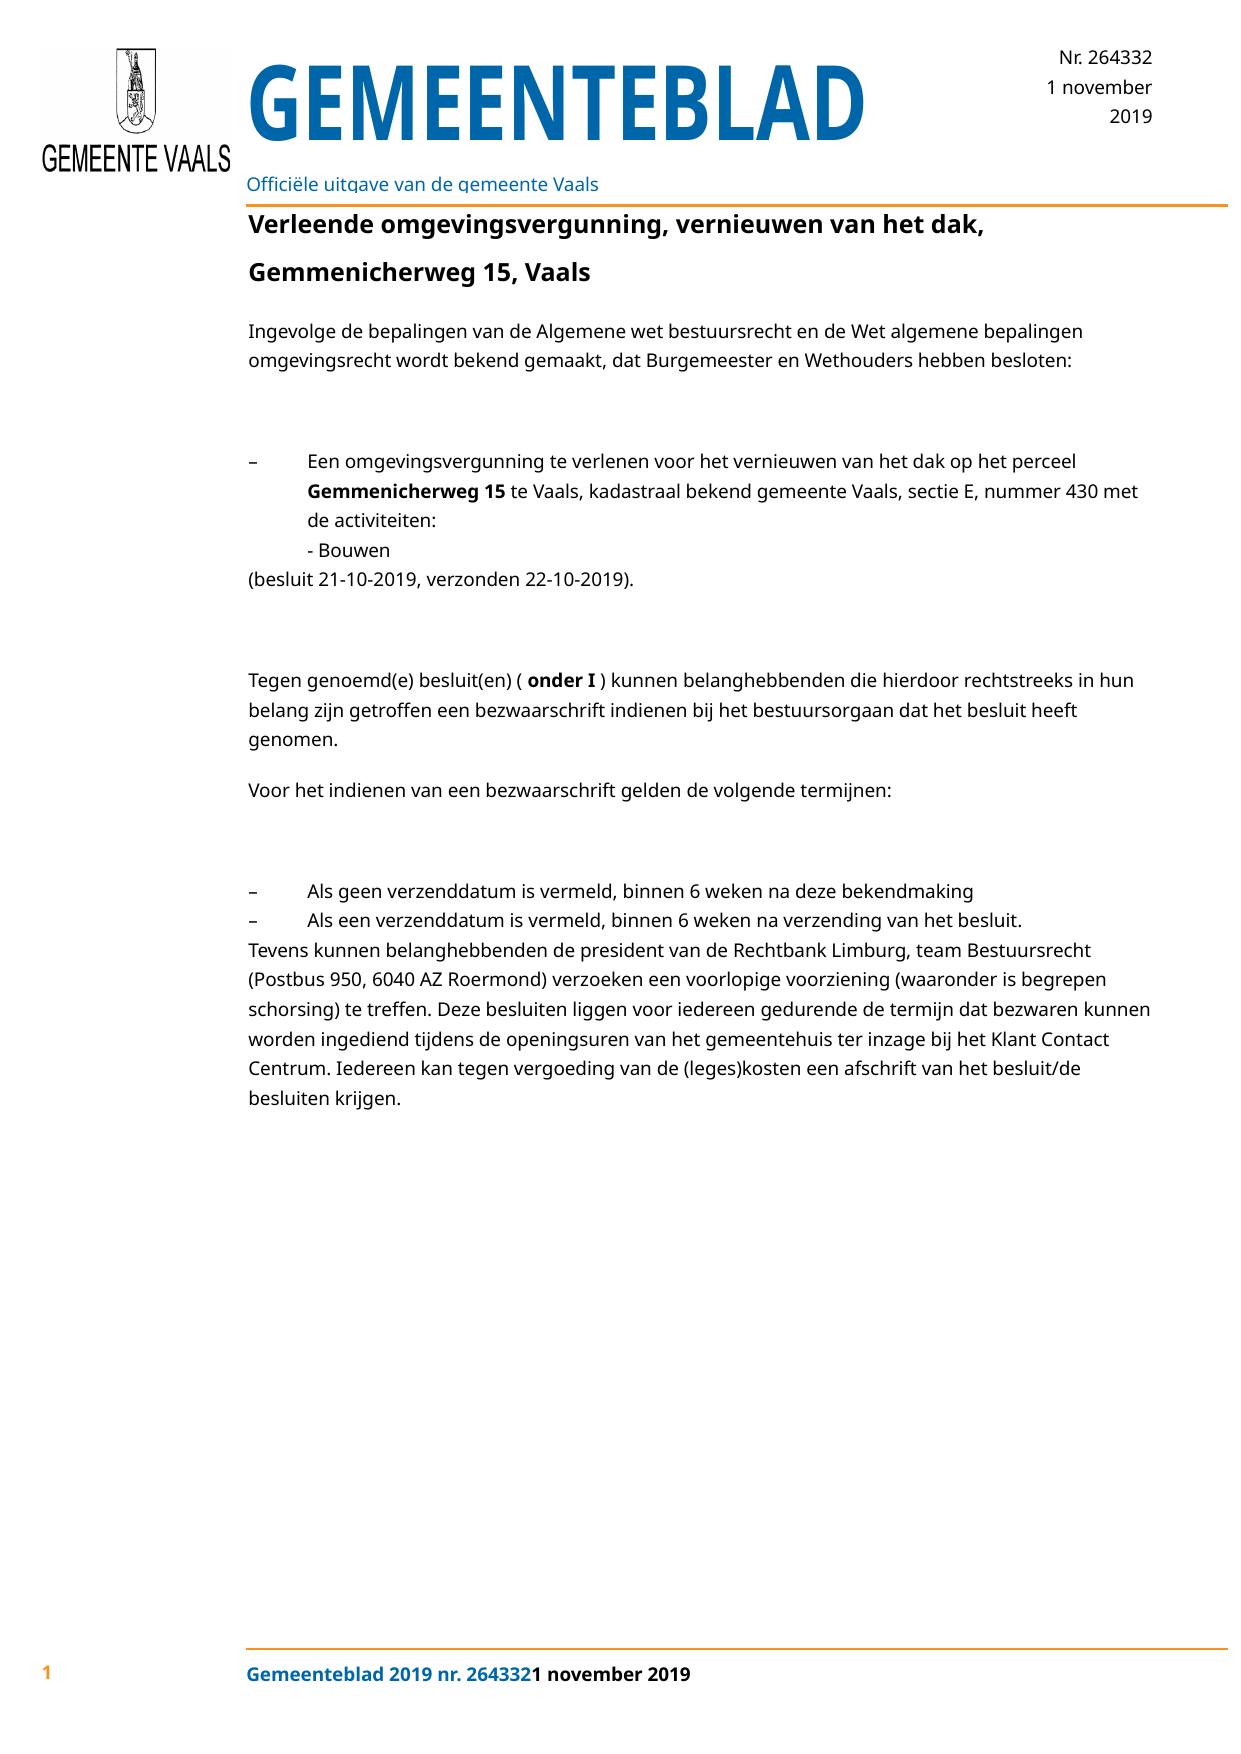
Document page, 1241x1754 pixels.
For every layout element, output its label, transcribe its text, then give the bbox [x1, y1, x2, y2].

text Ingevolge de bepalingen van de Algemene wet bestuursrecht en de Wet algemene bepalingen omgevingsrecht wordt bekend gemaakt, dat Burgemeester en Wethouders hebben besloten: [248, 318, 1152, 373]
text Tegen genoemd(e) besluit(en) ( onder I ) kunnen belanghebbenden die hierdoor rechtstreeks in hun belang zijn getroffen een bezwaarschrift indienen bij het bestuursorgaan dat het besluit heeft genomen. [248, 667, 1152, 752]
text Voor het indienen van een bezwaarschrift gelden de volgende termijnen: [248, 777, 1152, 803]
list Een omgevingsvergunning te verlenen voor het vernieuwen van het dak op het perceel Gemmenicherweg 15 te Vaals, kadastraal bekend gemeente Vaals, sectie E, nummer 430 met de activiteiten: [248, 448, 1152, 533]
text Tevens kunnen belanghebbenden de president van de Rechtbank Limburg, team Bestuursrecht (Postbus 950, 6040 AZ Roermond) verzoeken een voorlopige voorziening (waaronder is begrepen schorsing) te treffen. Deze besluiten liggen voor iedereen gedurende de termijn dat bezwaren kunnen worden ingediend tijdens de openingsuren van het gemeentehuis ter inzage bij het Klant Contact Centrum. Iedereen kan tegen vergoeding van de (leges)kosten een afschrift van het besluit/de besluiten krijgen. [248, 937, 1152, 1111]
picture [41, 47, 231, 172]
text Verleende omgevingsvergunning, vernieuwen van het dak, Gemmenicherweg 15, Vaals [248, 207, 1152, 288]
text (besluit 21-10-2019, verzonden 22-10-2019). [248, 567, 1152, 592]
list - Bouwen [248, 537, 1152, 563]
list Als een verzenddatum is vermeld, binnen 6 weken na verzending van het besluit. [248, 907, 1152, 933]
list Als geen verzenddatum is vermeld, binnen 6 weken na deze bekendmaking [248, 878, 1152, 904]
